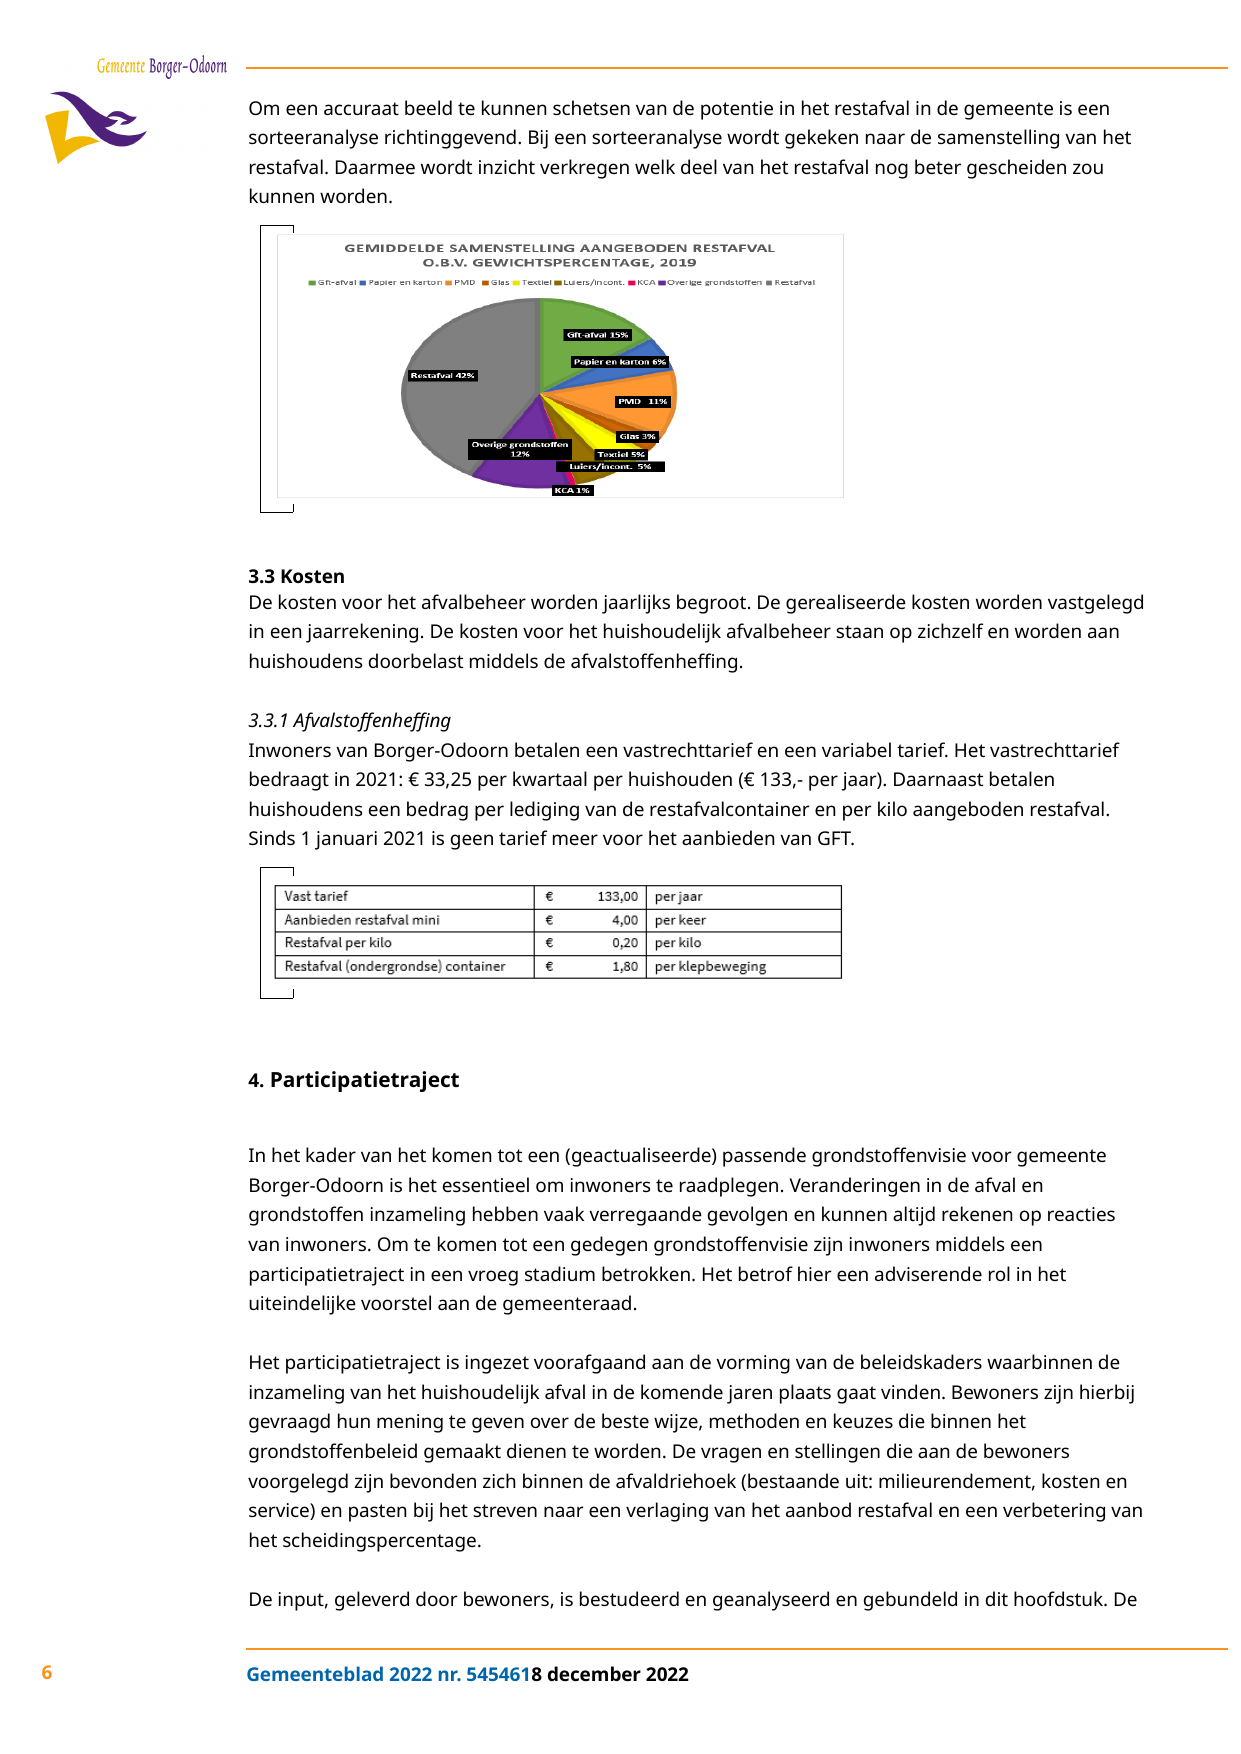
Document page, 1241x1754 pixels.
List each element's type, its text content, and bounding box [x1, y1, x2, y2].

text Het participatietraject is ingezet voorafgaand aan de vorming van de beleidskaders waarbinnen de inzameling van het huishoudelijk afval in de komende jaren plaats gaat vinden. Bewoners zijn hierbij gevraagd hun mening te geven over de beste wijze, methoden en keuzes die binnen het grondstoffenbeleid gemaakt dienen te worden. De vragen en stellingen die aan de bewoners voorgelegd zijn bevonden zich binnen de afvaldriehoek (bestaande uit: milieurendement, kosten en service) en pasten bij het streven naar een verlaging van het aanbod restafval en een verbetering van het scheidingspercentage. [248, 1349, 1152, 1553]
text De kosten voor het afvalbeheer worden jaarlijks begroot. De gerealiseerde kosten worden vastgelegd in een jaarrekening. De kosten voor het huishoudelijk afvalbeheer staan op zichzelf en worden aan huishoudens doorbelast middels de afvalstoffenheffing. [248, 589, 1152, 674]
picture [41, 47, 231, 172]
text Inwoners van Borger-Odoorn betalen een vastrechttarief en een variabel tarief. Het vastrechttarief bedraagt in 2021: € 33,25 per kwartaal per huishouden (€ 133,- per jaar). Daarnaast betalen huishoudens een bedrag per lediging van de restafvalcontainer en per kilo aangeboden restafval. Sinds 1 januari 2021 is geen tarief meer voor het aanbieden van GFT. [248, 737, 1152, 851]
text 3.3.1 Afvalstoffenheffing [248, 707, 1152, 733]
text In het kader van het komen tot een (geactualiseerde) passende grondstoffenvisie voor gemeente Borger-Odoorn is het essentieel om inwoners te raadplegen. Veranderingen in de afval en grondstoffen inzameling hebben vaak verregaande gevolgen en kunnen altijd rekenen op reacties van inwoners. Om te komen tot een gedegen grondstoffenvisie zijn inwoners middels een participatietraject in een vroeg stadium betrokken. Het betrof hier een adviserende rol in het uiteindelijke voorstel aan de gemeenteraad. [248, 1142, 1152, 1316]
picture [268, 876, 860, 989]
text 3.3 Kosten [248, 563, 1152, 589]
picture [268, 233, 860, 504]
text De input, geleverd door bewoners, is bestudeerd en geanalyseerd en gebundeld in dit hoofdstuk. De [248, 1586, 1152, 1612]
text Om een accuraat beeld te kunnen schetsen van de potentie in het restafval in de gemeente is een sorteeranalyse richtinggevend. Bij een sorteeranalyse wordt gekeken naar de samenstelling van het restafval. Daarmee wordt inzicht verkregen welk deel van het restafval nog beter gescheiden zou kunnen worden. [248, 95, 1152, 209]
text 4. Participatietraject [248, 1065, 1152, 1093]
